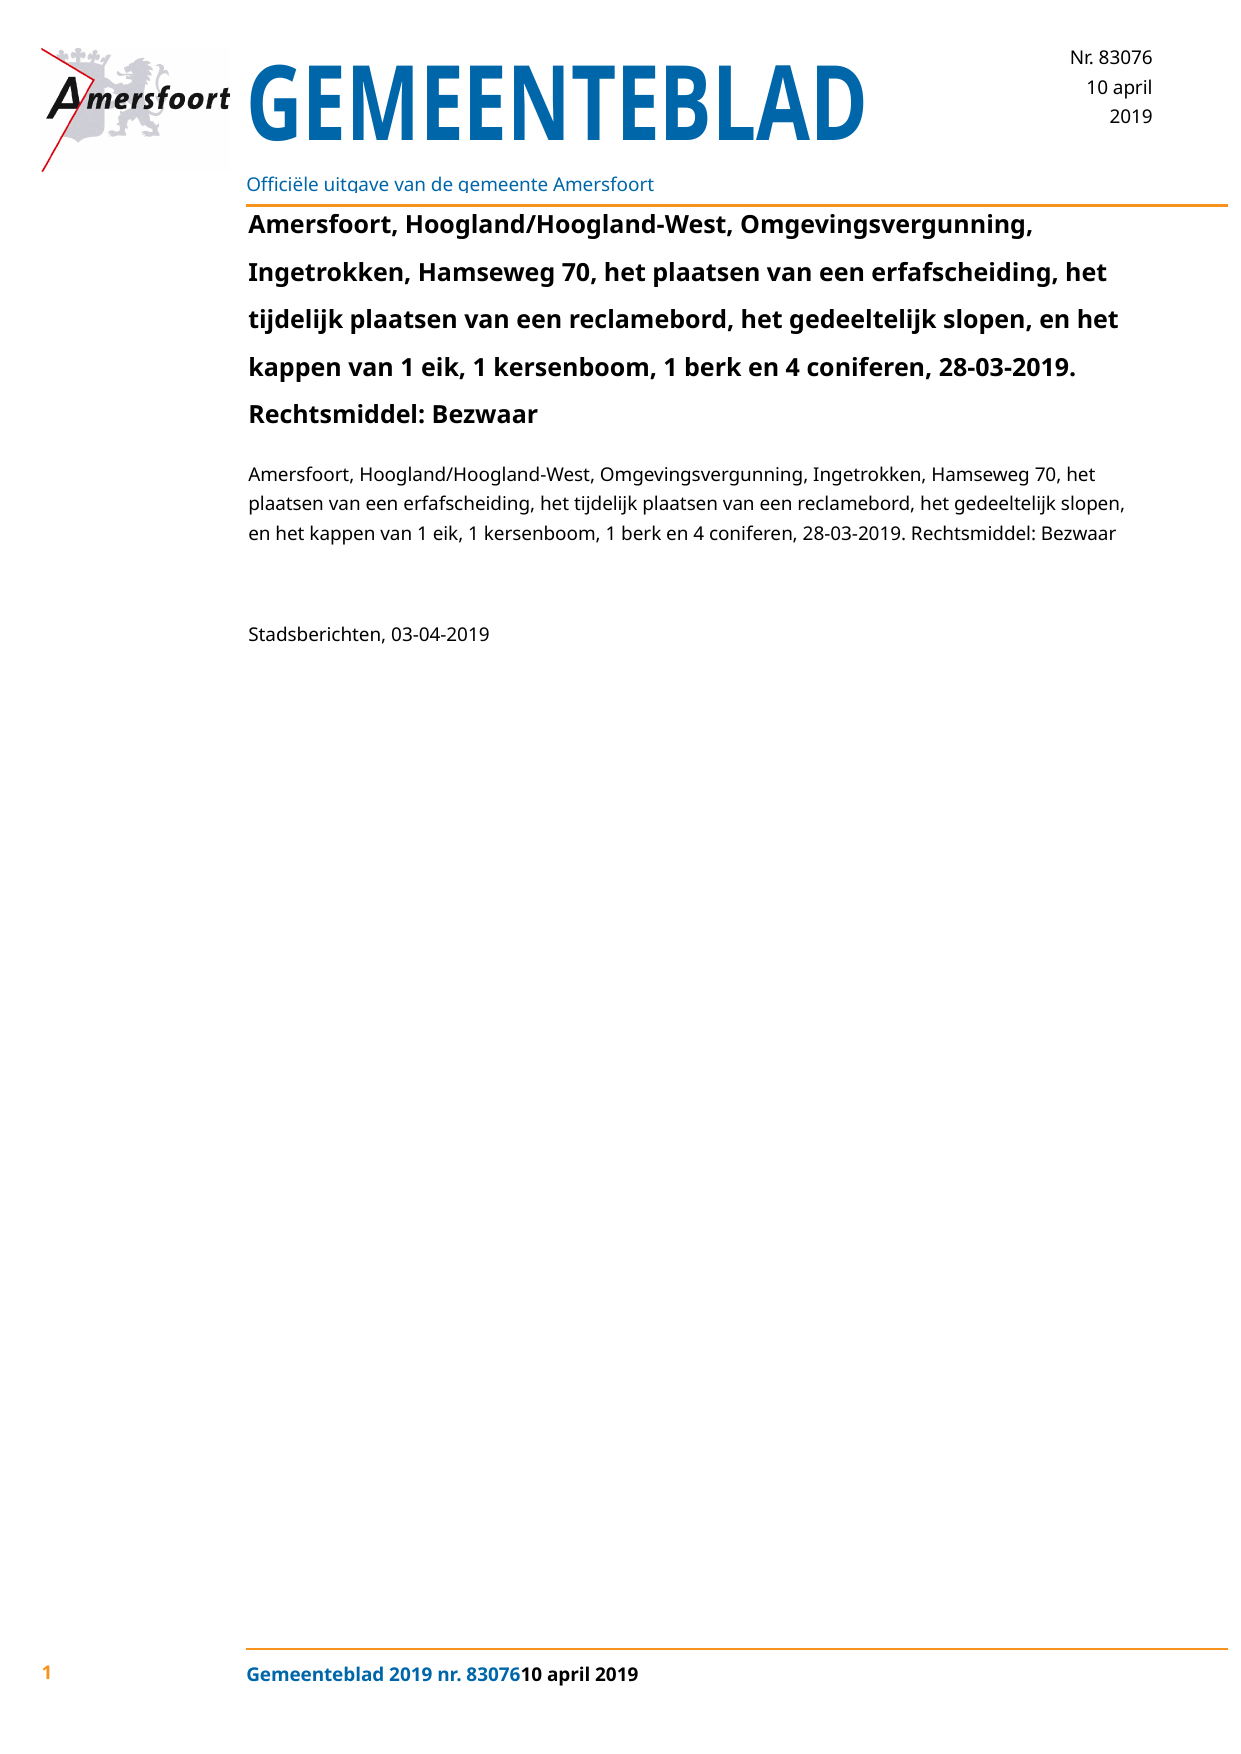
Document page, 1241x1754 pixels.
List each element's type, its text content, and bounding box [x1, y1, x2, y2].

text Amersfoort, Hoogland/Hoogland-West, Omgevingsvergunning, Ingetrokken, Hamseweg 70, het plaatsen van een erfafscheiding, het tijdelijk plaatsen van een reclamebord, het gedeeltelijk slopen, en het kappen van 1 eik, 1 kersenboom, 1 berk en 4 coniferen, 28-03-2019. Rechtsmiddel: Bezwaar [248, 461, 1152, 546]
picture [41, 47, 231, 172]
text Amersfoort, Hoogland/Hoogland-West, Omgevingsvergunning, Ingetrokken, Hamseweg 70, het plaatsen van een erfafscheiding, het tijdelijk plaatsen van een reclamebord, het gedeeltelijk slopen, en het kappen van 1 eik, 1 kersenboom, 1 berk en 4 coniferen, 28-03-2019. Rechtsmiddel: Bezwaar [248, 207, 1152, 431]
text Stadsberichten, 03-04-2019 [248, 621, 1152, 646]
